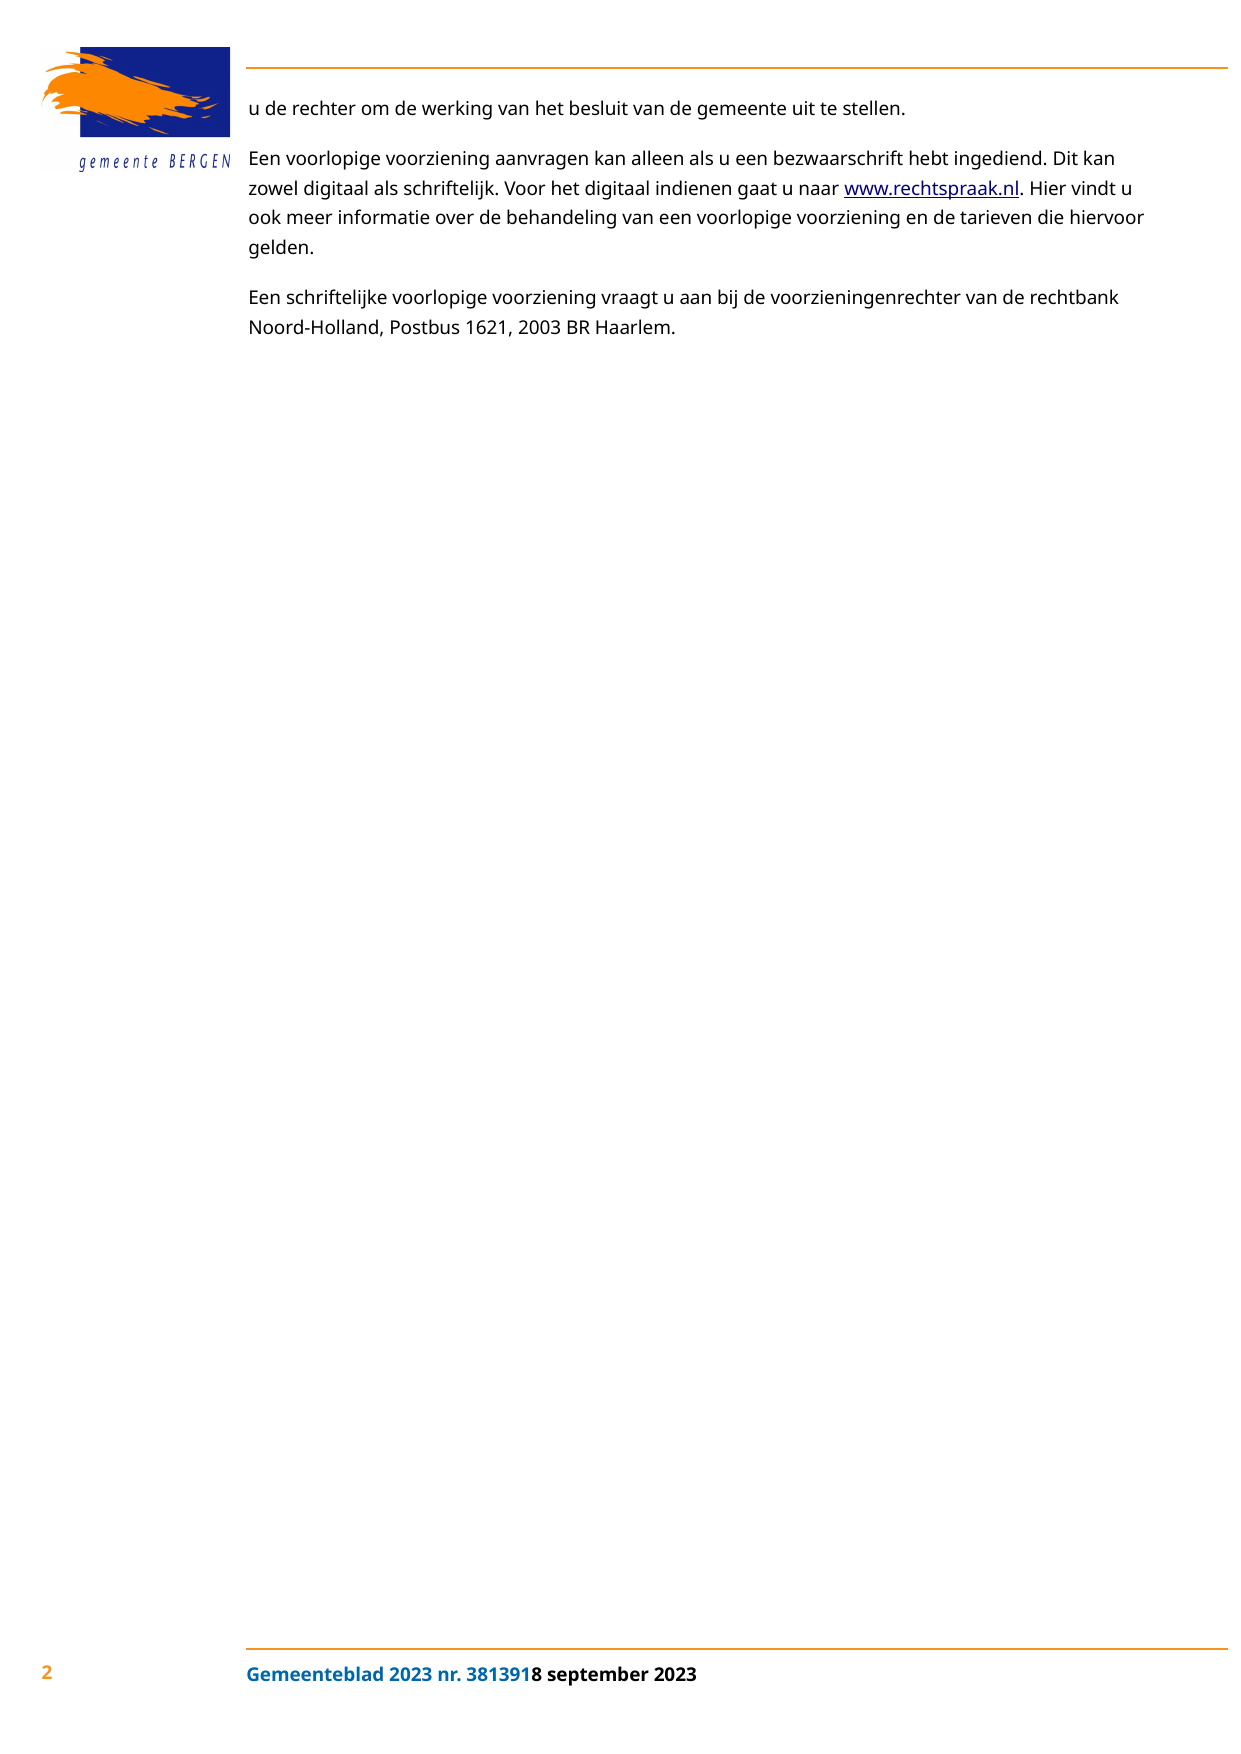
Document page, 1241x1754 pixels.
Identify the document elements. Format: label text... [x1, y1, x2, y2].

text u de rechter om de werking van het besluit van de gemeente uit te stellen. [248, 95, 1152, 121]
text Een voorlopige voorziening aanvragen kan alleen als u een bezwaarschrift hebt ingediend. Dit kan zowel digitaal als schriftelijk. Voor het digitaal indienen gaat u naar www.rechtspraak.nl. Hier vindt u ook meer informatie over de behandeling van een voorlopige voorziening en de tarieven die hiervoor gelden. [248, 145, 1152, 260]
text Een schriftelijke voorlopige voorziening vraagt u aan bij de voorzieningenrechter van de rechtbank Noord-Holland, Postbus 1621, 2003 BR Haarlem. [248, 284, 1152, 340]
picture [41, 47, 231, 172]
